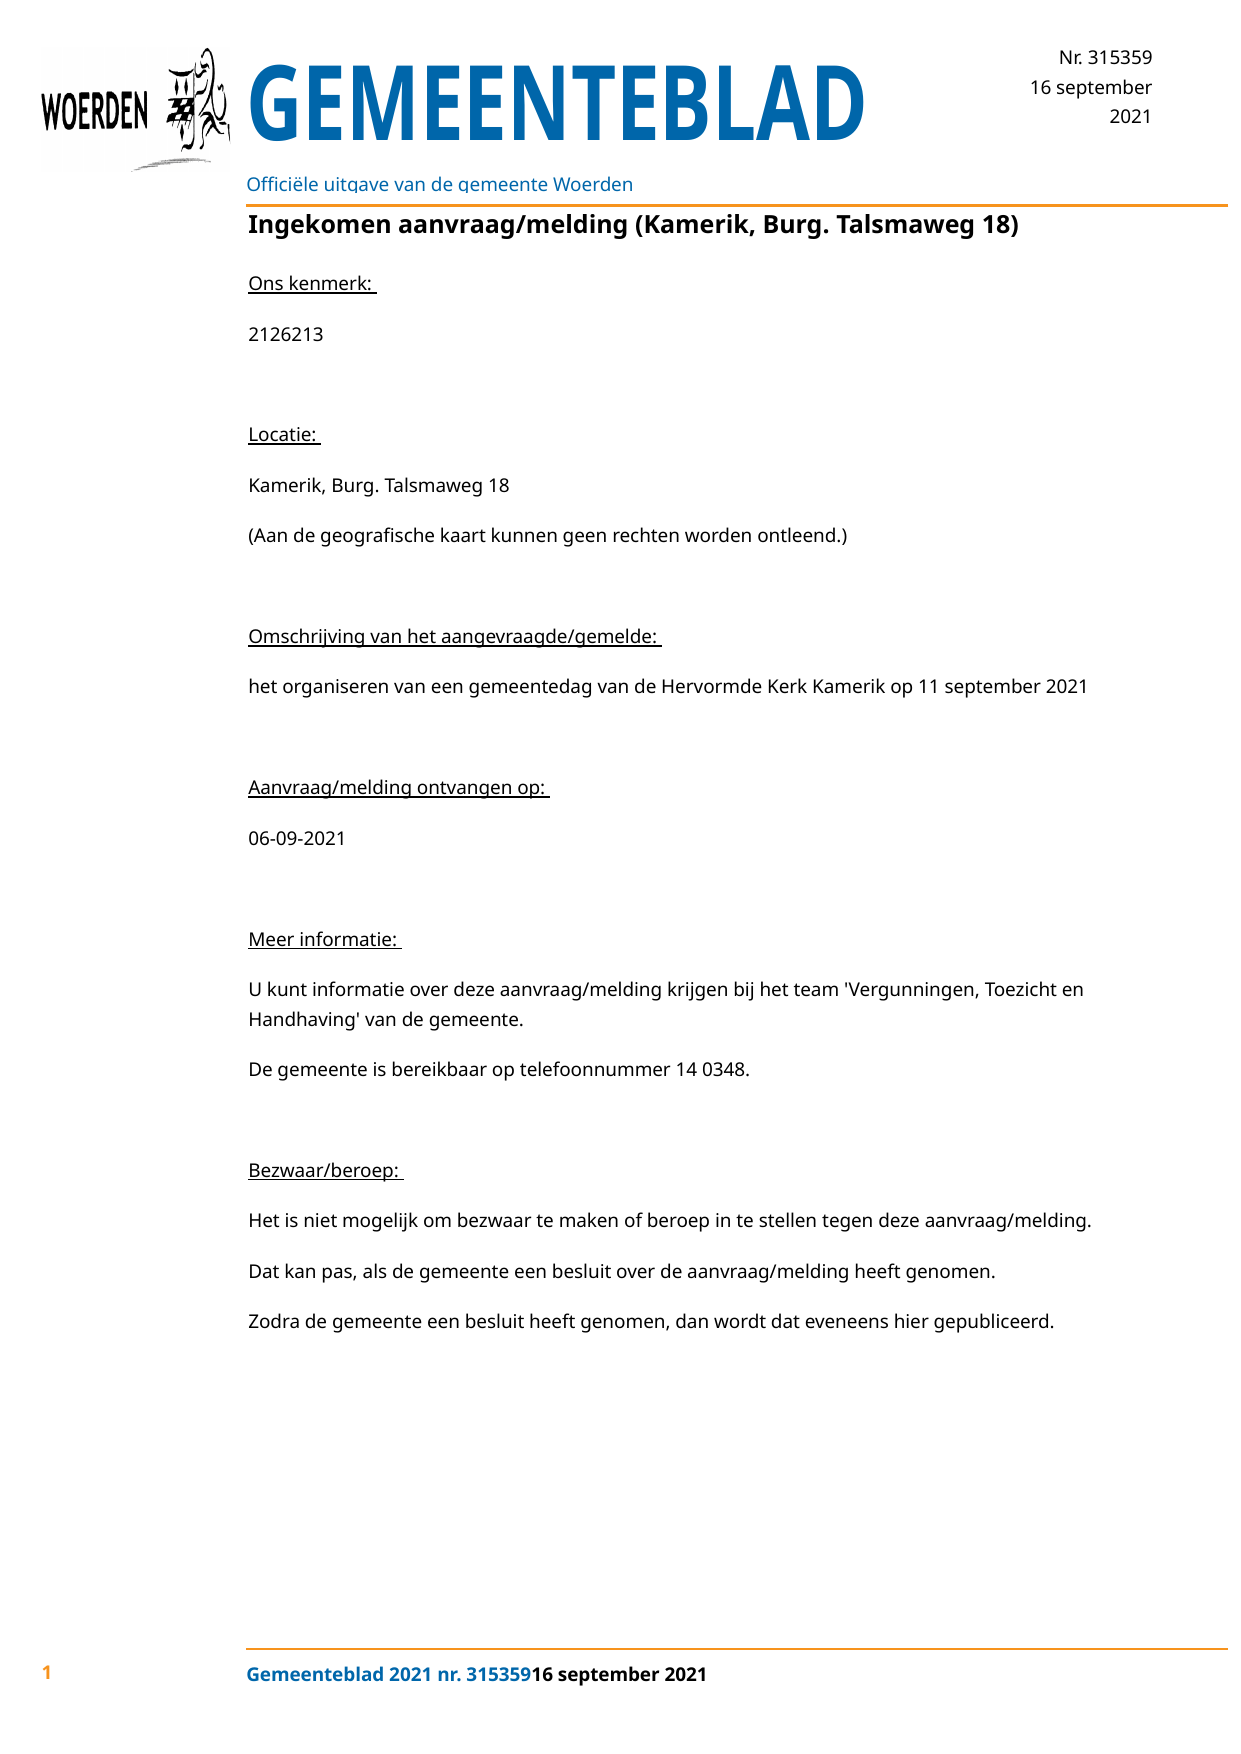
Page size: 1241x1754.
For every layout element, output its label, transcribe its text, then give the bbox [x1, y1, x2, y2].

text 2126213 [248, 321, 1152, 346]
text Kamerik, Burg. Talsmaweg 18 [248, 472, 1152, 498]
text Meer informatie: [248, 926, 1152, 951]
text Bezwaar/beroep: [248, 1157, 1152, 1183]
text het organiseren van een gemeentedag van de Hervormde Kerk Kamerik op 11 september 2021 [248, 674, 1152, 699]
text 06-09-2021 [248, 825, 1152, 851]
text De gemeente is bereikbaar op telefoonnummer 14 0348. [248, 1056, 1152, 1082]
text Omschrijving van het aangevraagde/gemelde: [248, 623, 1152, 649]
text Locatie: [248, 422, 1152, 447]
text Dat kan pas, als de gemeente een besluit over de aanvraag/melding heeft genomen. [248, 1258, 1152, 1283]
text Aanvraag/melding ontvangen op: [248, 774, 1152, 800]
picture [41, 47, 231, 172]
text (Aan de geografische kaart kunnen geen rechten worden ontleend.) [248, 522, 1152, 548]
text Het is niet mogelijk om bezwaar te maken of beroep in te stellen tegen deze aanvraag/melding. [248, 1207, 1152, 1233]
text Zodra de gemeente een besluit heeft genomen, dan wordt dat eveneens hier gepubliceerd. [248, 1308, 1152, 1334]
text Ons kenmerk: [248, 270, 1152, 296]
text U kunt informatie over deze aanvraag/melding krijgen bij het team 'Vergunningen, Toezicht en Handhaving' van de gemeente. [248, 976, 1152, 1031]
text Ingekomen aanvraag/melding (Kamerik, Burg. Talsmaweg 18) [248, 207, 1152, 241]
